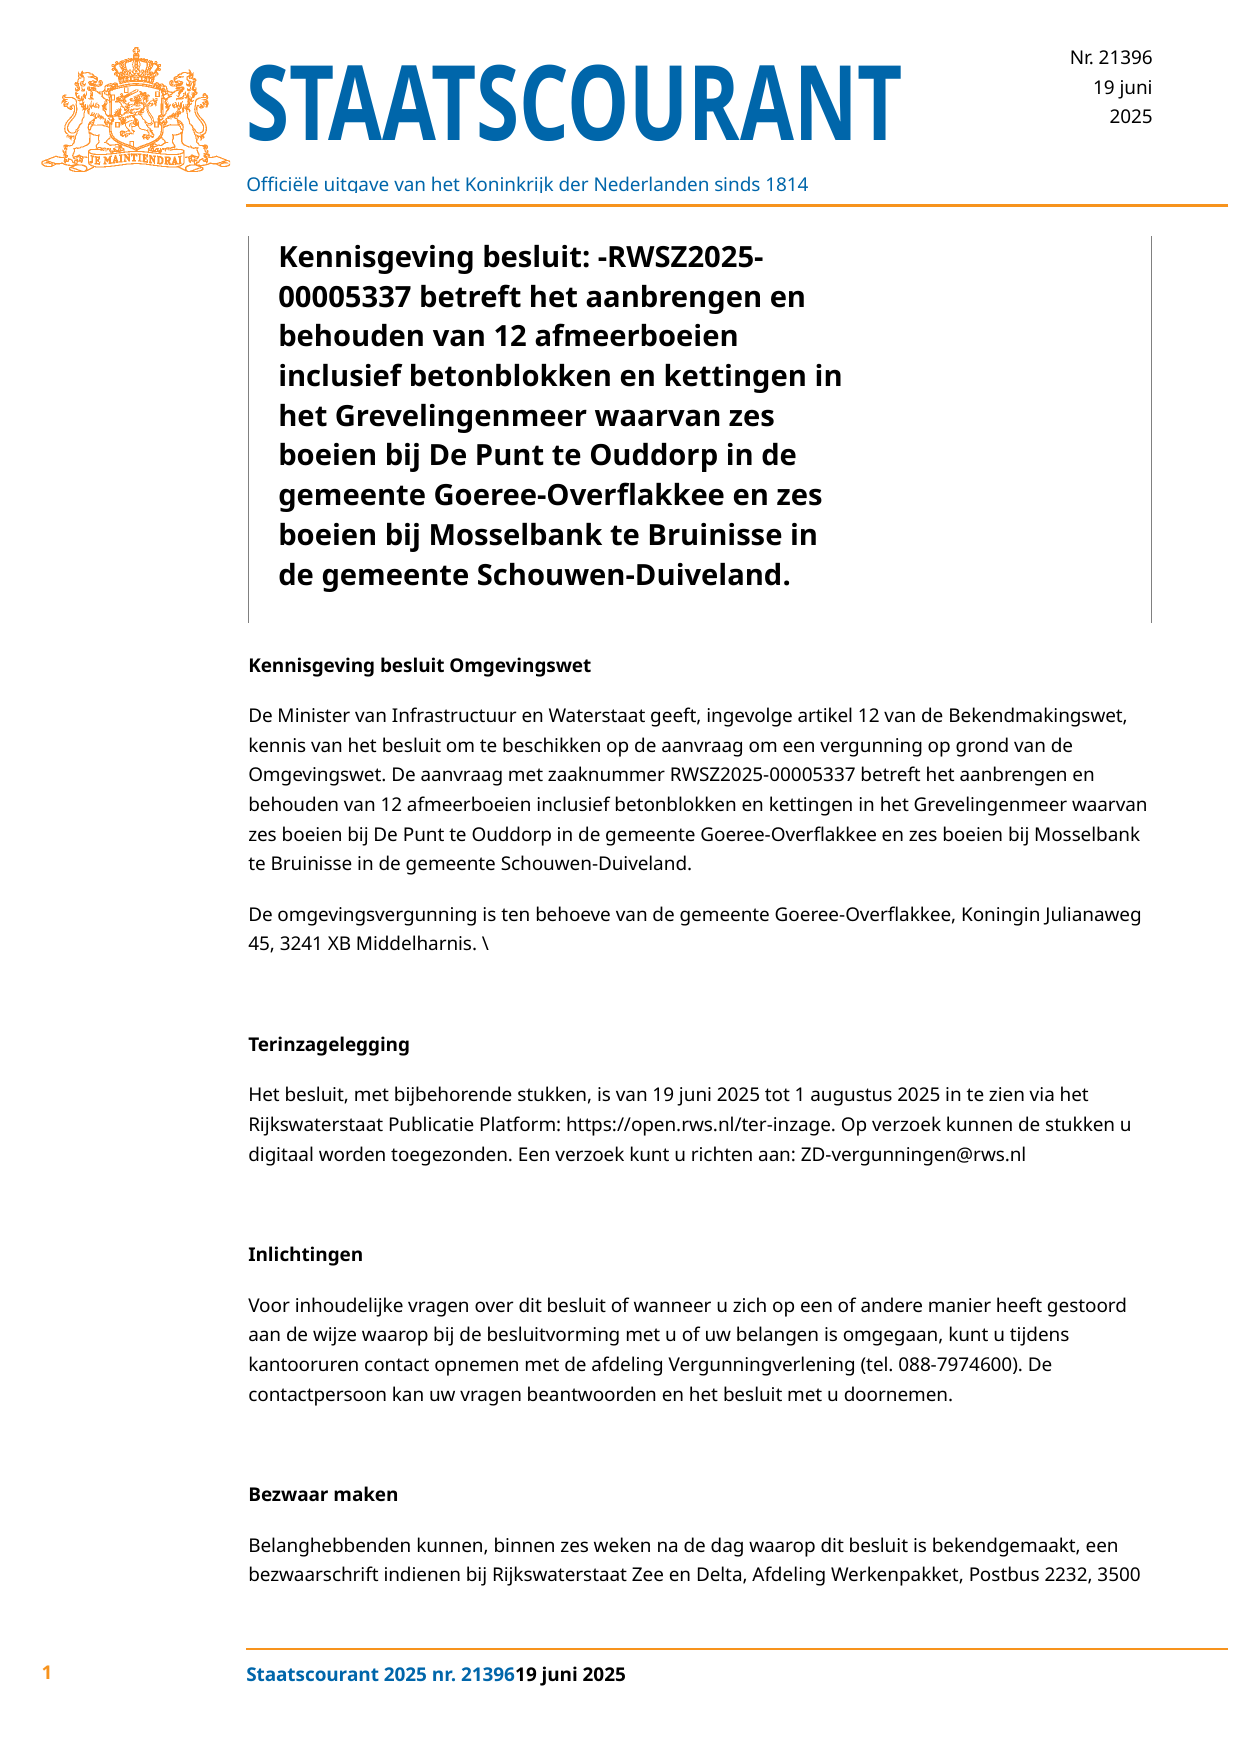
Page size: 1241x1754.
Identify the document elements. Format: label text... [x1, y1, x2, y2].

table_header [1090, 236, 1151, 413]
picture [41, 47, 231, 172]
text Voor inhoudelijke vragen over dit besluit of wanneer u zich op een of andere manier heeft gestoord aan de wijze waarop bij de besluitvorming met u of uw belangen is omgegaan, kunt u tijdens kantooruren contact opnemen met de afdeling Vergunningverlening (tel. 088-7974600). De contactpersoon kan uw vragen beantwoorden en het besluit met u doornemen. [248, 1292, 1152, 1407]
table_header [850, 236, 912, 413]
text De omgevingsvergunning is ten behoeve van de gemeente Goeree-Overflakkee, Koningin Julianaweg 45, 3241 XB Middelharnis. \ [248, 901, 1152, 956]
text Bezwaar maken [248, 1482, 1152, 1507]
text Het besluit, met bijbehorende stukken, is van 19 juni 2025 tot 1 augustus 2025 in te zien via het Rijkswaterstaat Publicatie Platform: https://open.rws.nl/ter-inzage. Op verzoek kunnen de stukken u digitaal worden toegezonden. Een verzoek kunt u richten aan: ZD-vergunningen@rws.nl [248, 1082, 1152, 1167]
table_header [850, 414, 1151, 623]
picture [912, 236, 1090, 414]
text Terinzagelegging [248, 1031, 1152, 1057]
table_header Kennisgeving besluit: -RWSZ2025-00005337 betreft het aanbrengen en behouden van 12 afmeerboeien inclusief betonblokken en kettingen in het Grevelingenmeer waarvan zes boeien bij De Punt te Ouddorp in de gemeente Goeree-Overflakkee en zes boeien bij Mosselbank te Bruinisse in de gemeente Schouwen-Duiveland. [249, 236, 850, 623]
text Belanghebbenden kunnen, binnen zes weken na de dag waarop dit besluit is bekendgemaakt, een bezwaarschrift indienen bij Rijkswaterstaat Zee en Delta, Afdeling Werkenpakket, Postbus 2232, 3500 [248, 1532, 1152, 1587]
text Inlichtingen [248, 1242, 1152, 1267]
text De Minister van Infrastructuur en Waterstaat geeft, ingevolge artikel 12 van de Bekendmakingswet, kennis van het besluit om te beschikken op de aanvraag om een vergunning op grond van de Omgevingswet. De aanvraag met zaaknummer RWSZ2025-00005337 betreft het aanbrengen en behouden van 12 afmeerboeien inclusief betonblokken en kettingen in het Grevelingenmeer waarvan zes boeien bij De Punt te Ouddorp in de gemeente Goeree-Overflakkee en zes boeien bij Mosselbank te Bruinisse in de gemeente Schouwen-Duiveland. [248, 702, 1152, 876]
text Kennisgeving besluit Omgevingswet [248, 652, 1152, 678]
